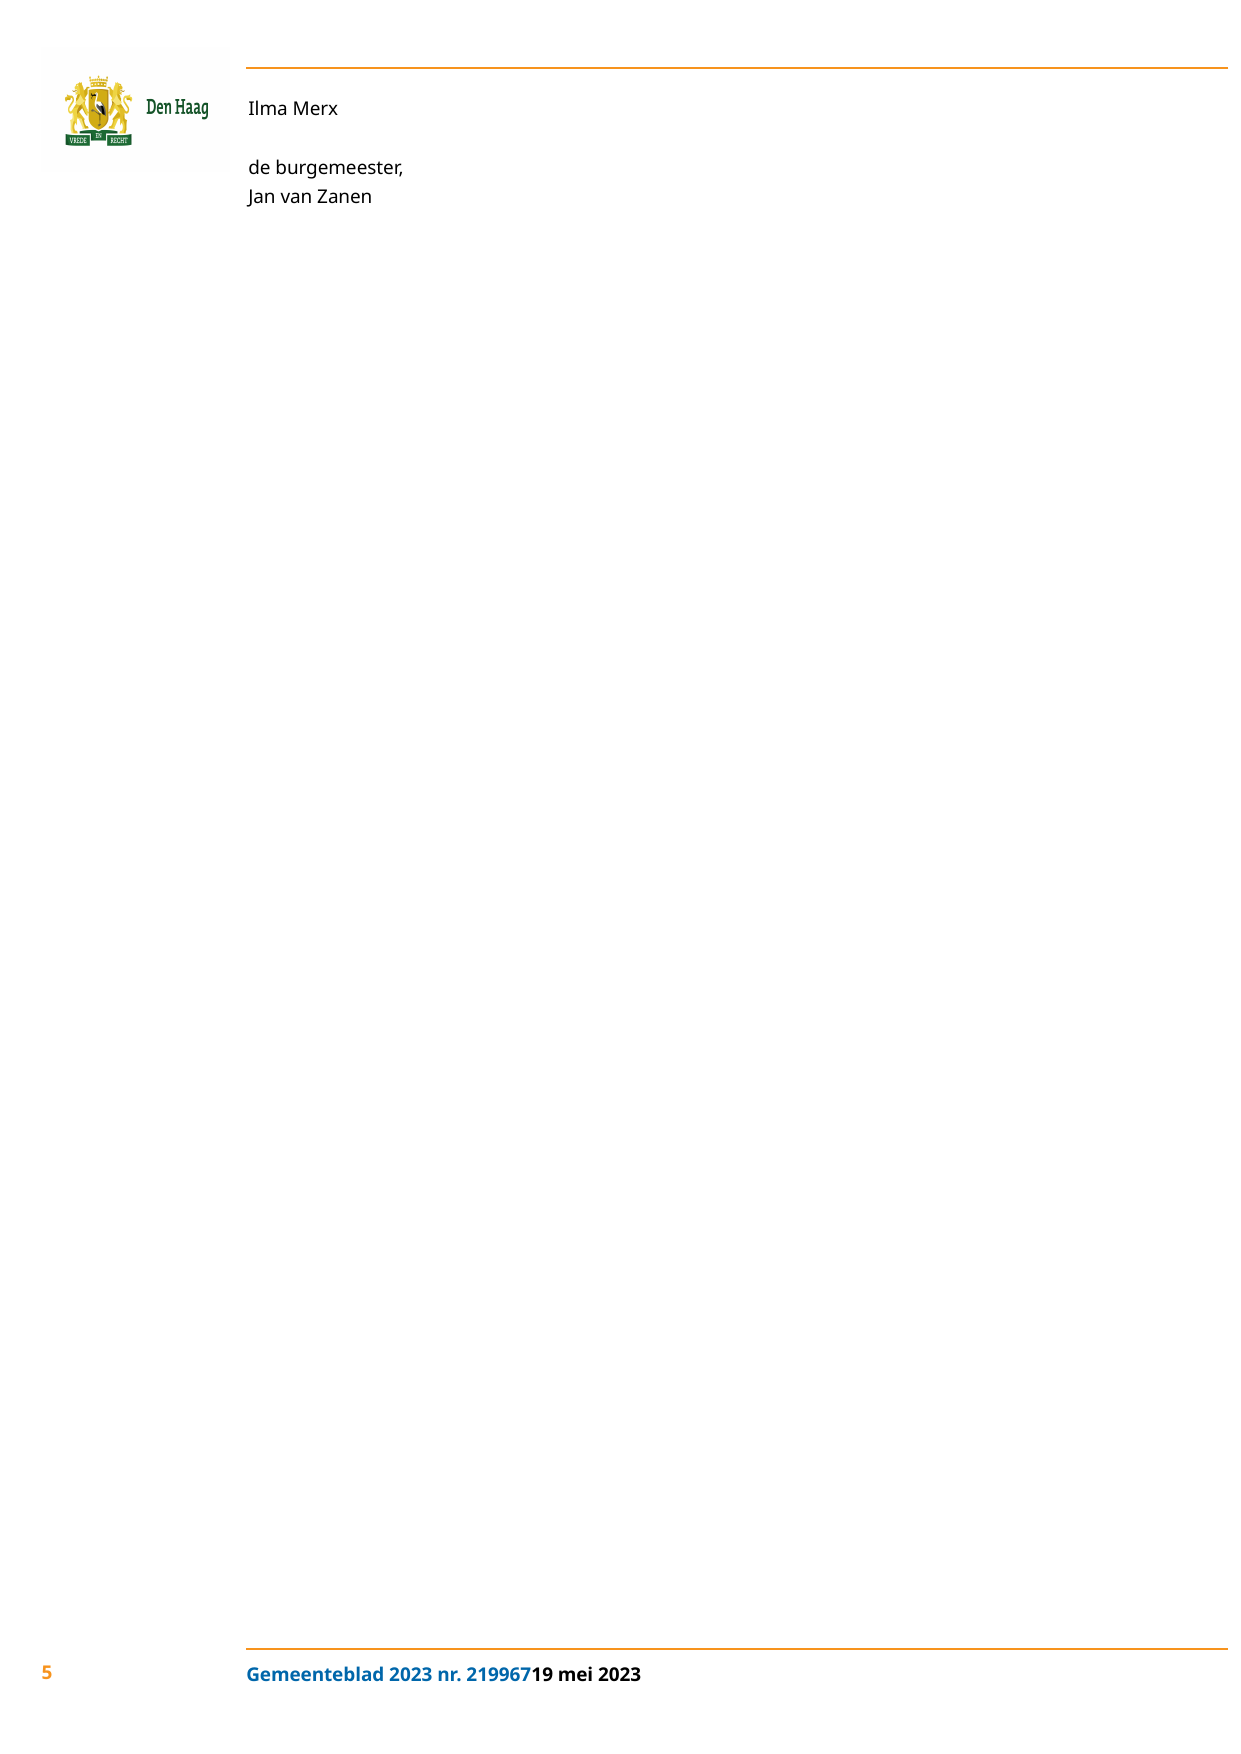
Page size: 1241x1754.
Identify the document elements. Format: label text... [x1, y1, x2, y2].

text Jan van Zanen [248, 183, 1152, 209]
picture [41, 47, 231, 172]
text Ilma Merx [248, 95, 1152, 121]
text de burgemeester, [248, 154, 1152, 180]
